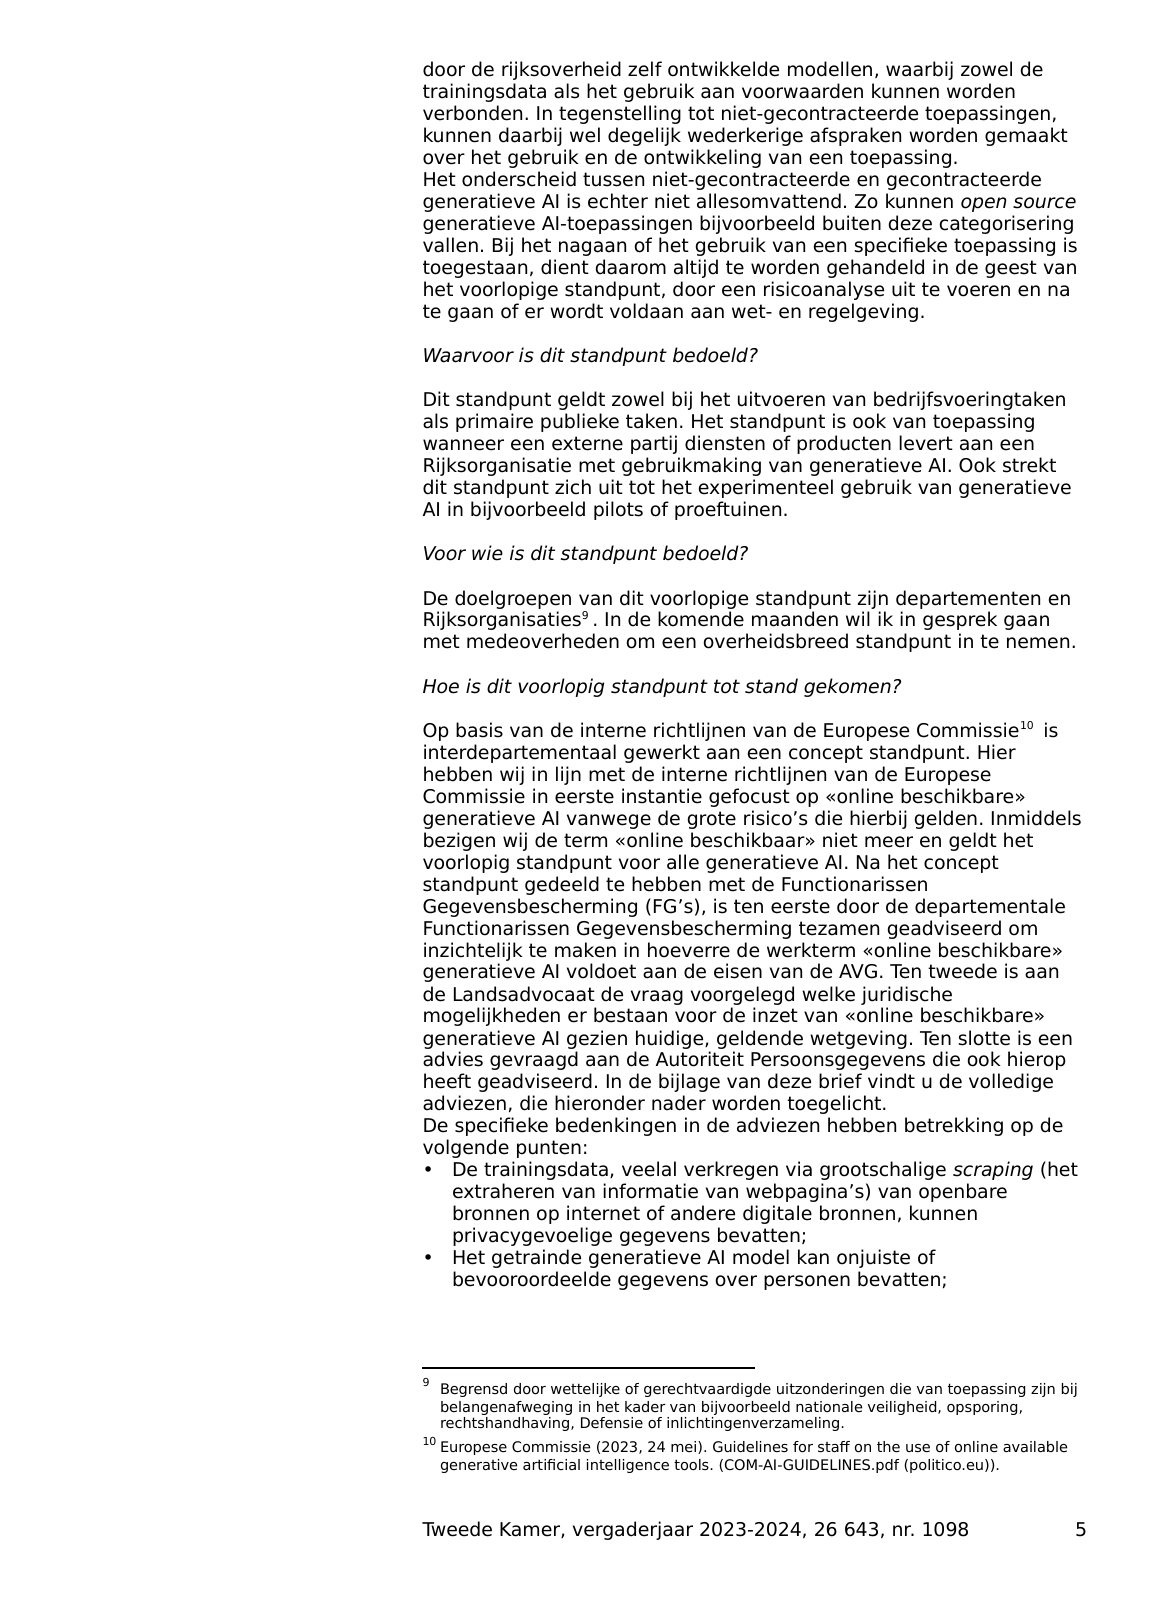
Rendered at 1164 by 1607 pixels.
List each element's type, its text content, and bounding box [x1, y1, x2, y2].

text Begrensd door wettelijke of gerechtvaardigde uitzonderingen die van toepassing zijn bij belangenafweging in het kader van bijvoorbeeld nationale veiligheid, opsporing, rechtshandhaving, Defensie of inlichtingenverzameling. [422, 1377, 1087, 1432]
text door de rijksoverheid zelf ontwikkelde modellen, waarbij zowel de trainingsdata als het gebruik aan voorwaarden kunnen worden verbonden. In tegenstelling tot niet-gecontracteerde toepassingen, kunnen daarbij wel degelijk wederkerige afspraken worden gemaakt over het gebruik en de ontwikkeling van een toepassing. [422, 59, 1087, 169]
text De specifieke bedenkingen in de adviezen hebben betrekking op de volgende punten: [422, 1115, 1087, 1159]
text De doelgroepen van dit voorlopige standpunt zijn departementen en Rijksorganisaties. In de komende maanden wil ik in gesprek gaan met medeoverheden om een overheidsbreed standpunt in te nemen. [422, 587, 1087, 653]
subtitle Waarvoor is dit standpunt bedoeld? [422, 345, 1087, 367]
text Dit standpunt geldt zowel bij het uitvoeren van bedrijfsvoeringtaken als primaire publieke taken. Het standpunt is ook van toepassing wanneer een externe partij diensten of producten levert aan een Rijksorganisatie met gebruikmaking van generatieve AI. Ook strekt dit standpunt zich uit tot het experimenteel gebruik van generatieve AI in bijvoorbeeld pilots of proeftuinen. [422, 389, 1087, 521]
text • De trainingsdata, veelal verkregen via grootschalige scraping (het extraheren van informatie van webpagina’s) van openbare bronnen op internet of andere digitale bronnen, kunnen privacygevoelige gegevens bevatten; [422, 1159, 1087, 1247]
text • Het getrainde generatieve AI model kan onjuiste of bevooroordeelde gegevens over personen bevatten; [422, 1247, 1087, 1291]
text Op basis van de interne richtlijnen van de Europese Commissie is interdepartementaal gewerkt aan een concept standpunt. Hier hebben wij in lijn met de interne richtlijnen van de Europese Commissie in eerste instantie gefocust op «online beschikbare» generatieve AI vanwege de grote risico’s die hierbij gelden. Inmiddels bezigen wij de term «online beschikbaar» niet meer en geldt het voorlopig standpunt voor alle generatieve AI. Na het concept standpunt gedeeld te hebben met de Functionarissen Gegevensbescherming (FG’s), is ten eerste door de departementale Functionarissen Gegevensbescherming tezamen geadviseerd om inzichtelijk te maken in hoeverre de werkterm «online beschikbare» generatieve AI voldoet aan de eisen van de AVG. Ten tweede is aan de Landsadvocaat de vraag voorgelegd welke juridische mogelijkheden er bestaan voor de inzet van «online beschikbare» generatieve AI gezien huidige, geldende wetgeving. Ten slotte is een advies gevraagd aan de Autoriteit Persoonsgegevens die ook hierop heeft geadviseerd. In de bijlage van deze brief vindt u de volledige adviezen, die hieronder nader worden toegelicht. [422, 720, 1087, 1115]
subtitle Voor wie is dit standpunt bedoeld? [422, 543, 1087, 565]
text Europese Commissie (2023, 24 mei). Guidelines for staff on the use of online available generative artificial intelligence tools. (COM-AI-GUIDELINES.pdf (politico.eu)). [422, 1435, 1087, 1474]
text Het onderscheid tussen niet-gecontracteerde en gecontracteerde generatieve AI is echter niet allesomvattend. Zo kunnen open source generatieve AI-toepassingen bijvoorbeeld buiten deze categorisering vallen. Bij het nagaan of het gebruik van een specifieke toepassing is toegestaan, dient daarom altijd te worden gehandeld in de geest van het voorlopige standpunt, door een risicoanalyse uit te voeren en na te gaan of er wordt voldaan aan wet- en regelgeving. [422, 169, 1087, 323]
subtitle Hoe is dit voorlopig standpunt tot stand gekomen? [422, 676, 1087, 697]
